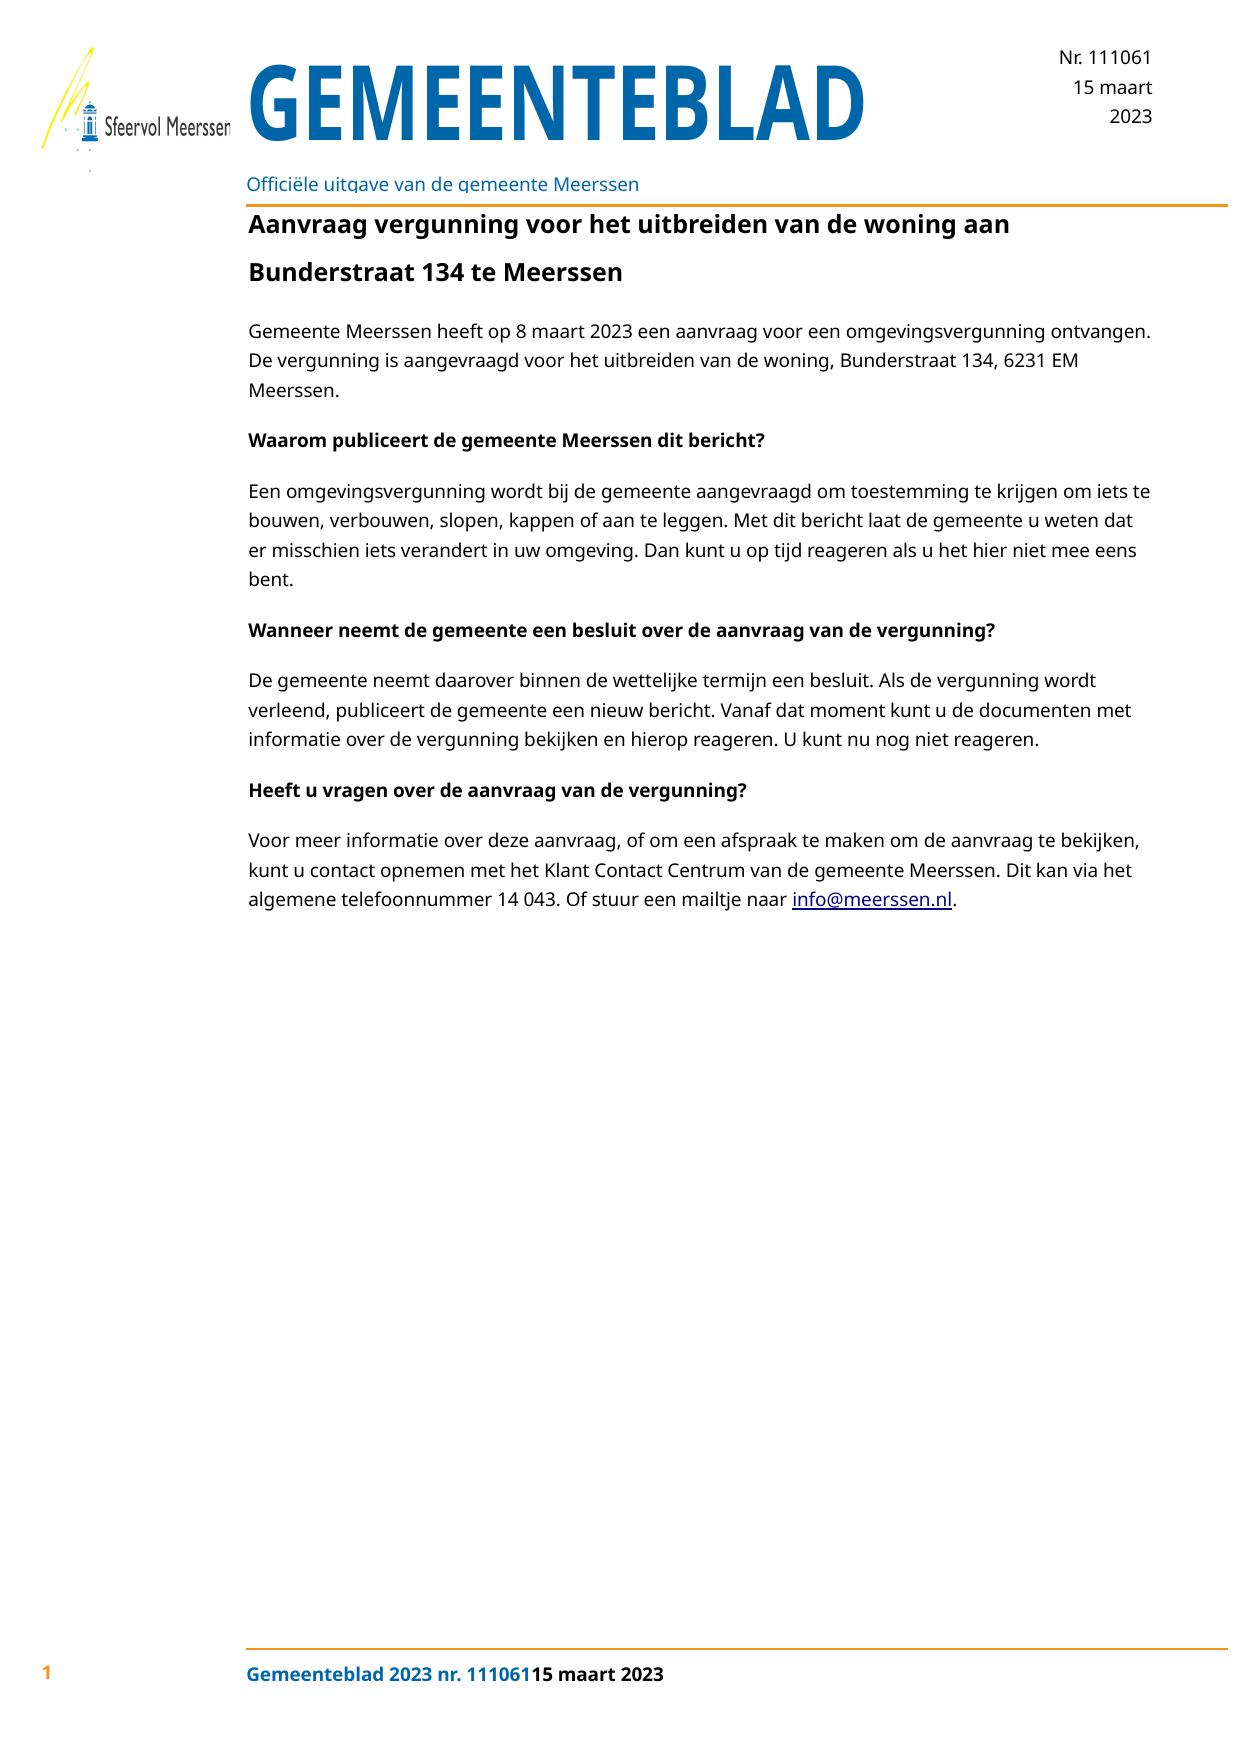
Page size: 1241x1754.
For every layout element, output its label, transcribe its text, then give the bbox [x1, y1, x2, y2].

text Voor meer informatie over deze aanvraag, of om een afspraak te maken om de aanvraag te bekijken, kunt u contact opnemen met het Klant Contact Centrum van de gemeente Meerssen. Dit kan via het algemene telefoonnummer 14 043. Of stuur een mailtje naar info@meerssen.nl. [248, 827, 1152, 912]
picture [41, 47, 231, 172]
text Waarom publiceert de gemeente Meerssen dit bericht? [248, 427, 1152, 453]
text De gemeente neemt daarover binnen de wettelijke termijn een besluit. Als de vergunning wordt verleend, publiceert de gemeente een nieuw bericht. Vanaf dat moment kunt u de documenten met informatie over de vergunning bekijken en hierop reageren. U kunt nu nog niet reageren. [248, 667, 1152, 752]
text Aanvraag vergunning voor het uitbreiden van de woning aan Bunderstraat 134 te Meerssen [248, 207, 1152, 288]
text Gemeente Meerssen heeft op 8 maart 2023 een aanvraag voor een omgevingsvergunning ontvangen. De vergunning is aangevraagd voor het uitbreiden van de woning, Bunderstraat 134, 6231 EM Meerssen. [248, 318, 1152, 403]
text Wanneer neemt de gemeente een besluit over de aanvraag van de vergunning? [248, 617, 1152, 643]
text Een omgevingsvergunning wordt bij de gemeente aangevraagd om toestemming te krijgen om iets te bouwen, verbouwen, slopen, kappen of aan te leggen. Met dit bericht laat de gemeente u weten dat er misschien iets verandert in uw omgeving. Dan kunt u op tijd reageren als u het hier niet mee eens bent. [248, 478, 1152, 592]
text Heeft u vragen over de aanvraag van de vergunning? [248, 777, 1152, 803]
